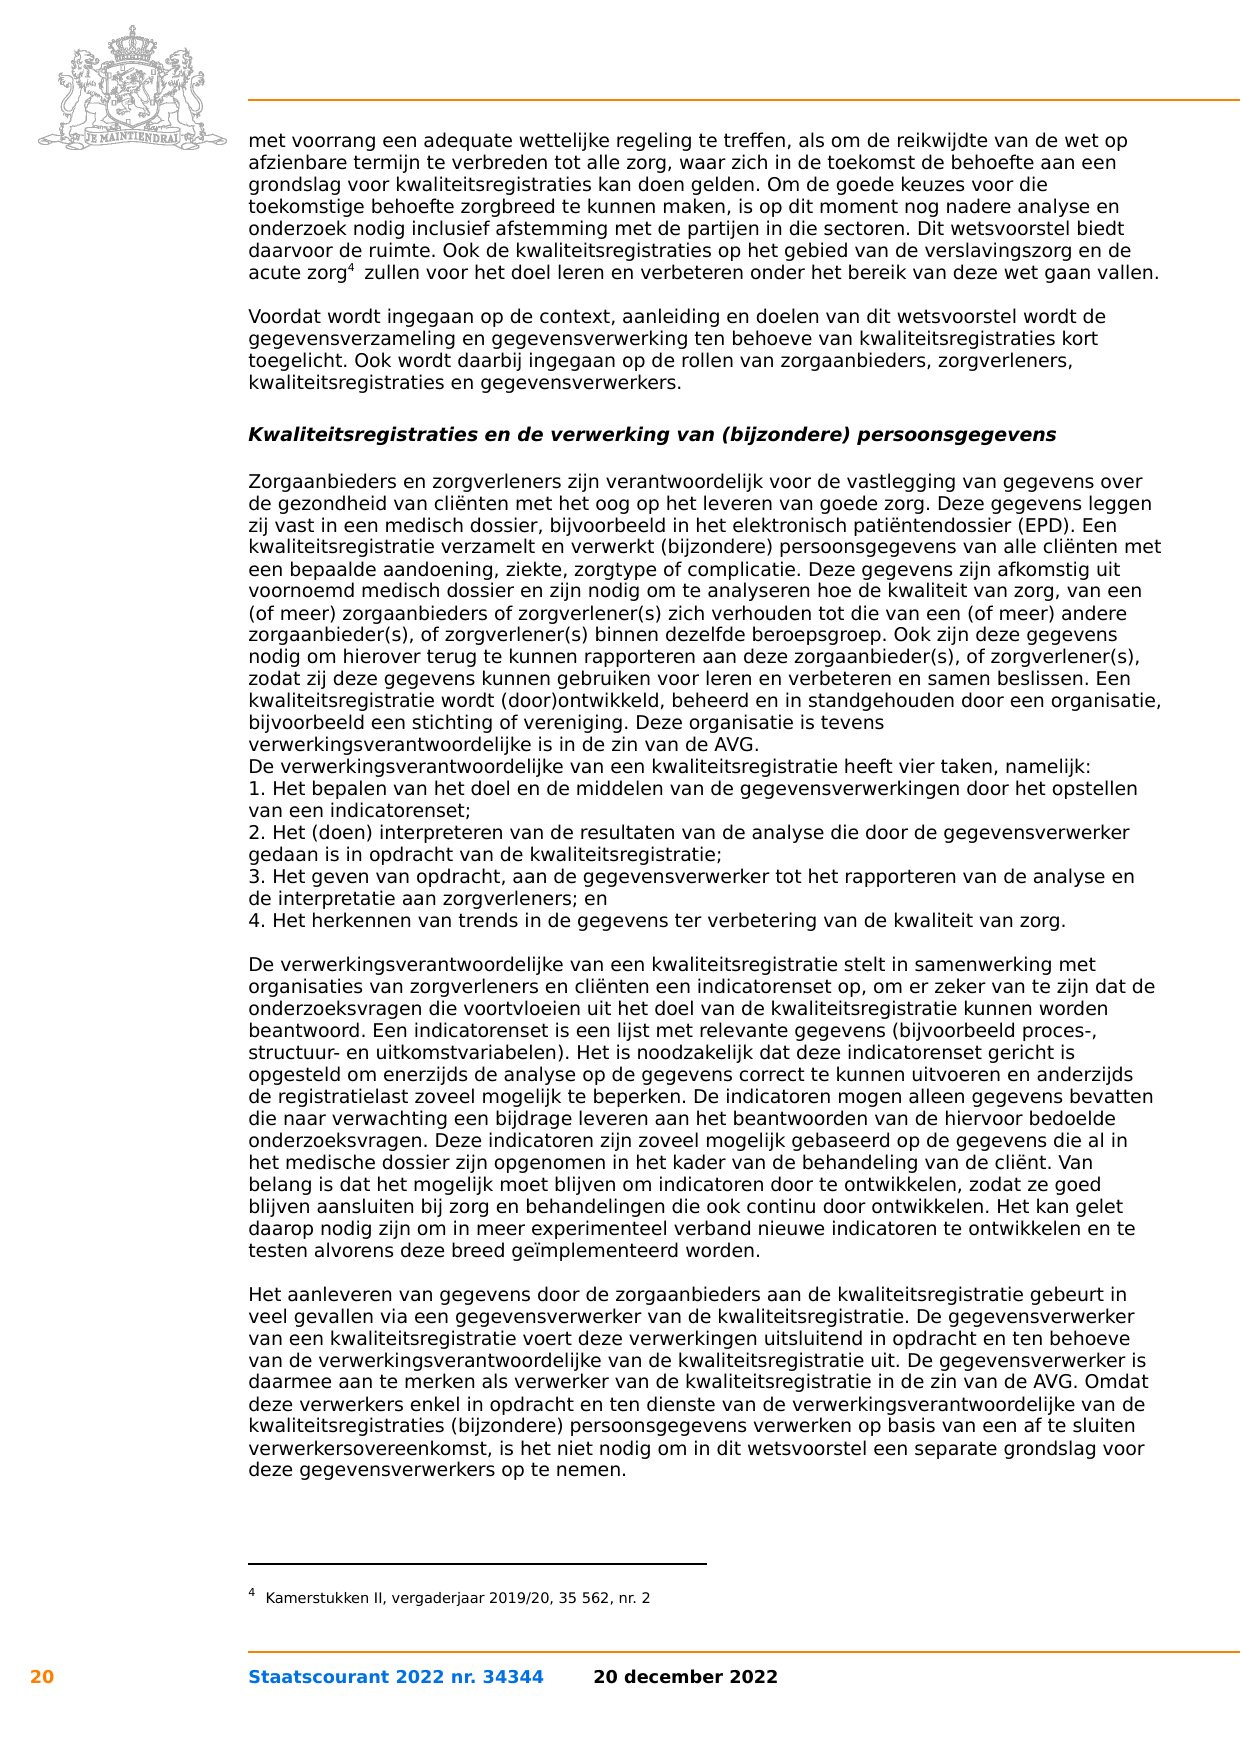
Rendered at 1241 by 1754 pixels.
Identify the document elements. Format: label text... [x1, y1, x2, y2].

text 2. Het (doen) interpreteren van de resultaten van de analyse die door de gegevensverwerker gedaan is in opdracht van de kwaliteitsregistratie; [248, 822, 1163, 866]
picture [38, 25, 227, 150]
text Zorgaanbieders en zorgverleners zijn verantwoordelijk voor de vastlegging van gegevens over de gezondheid van cliënten met het oog op het leveren van goede zorg. Deze gegevens leggen zij vast in een medisch dossier, bijvoorbeeld in het elektronisch patiëntendossier (EPD). Een kwaliteitsregistratie verzamelt en verwerkt (bijzondere) persoonsgegevens van alle cliënten met een bepaalde aandoening, ziekte, zorgtype of complicatie. Deze gegevens zijn afkomstig uit voornoemd medisch dossier en zijn nodig om te analyseren hoe de kwaliteit van zorg, van een (of meer) zorgaanbieders of zorgverlener(s) zich verhouden tot die van een (of meer) andere zorgaanbieder(s), of zorgverlener(s) binnen dezelfde beroepsgroep. Ook zijn deze gegevens nodig om hierover terug te kunnen rapporteren aan deze zorgaanbieder(s), of zorgverlener(s), zodat zij deze gegevens kunnen gebruiken voor leren en verbeteren en samen beslissen. Een kwaliteitsregistratie wordt (door)ontwikkeld, beheerd en in standgehouden door een organisatie, bijvoorbeeld een stichting of vereniging. Deze organisatie is tevens verwerkingsverantwoordelijke is in de zin van de AVG. [248, 471, 1163, 756]
text De verwerkingsverantwoordelijke van een kwaliteitsregistratie stelt in samenwerking met organisaties van zorgverleners en cliënten een indicatorenset op, om er zeker van te zijn dat de onderzoeksvragen die voortvloeien uit het doel van de kwaliteitsregistratie kunnen worden beantwoord. Een indicatorenset is een lijst met relevante gegevens (bijvoorbeeld proces-, structuur- en uitkomstvariabelen). Het is noodzakelijk dat deze indicatorenset gericht is opgesteld om enerzijds de analyse op de gegevens correct te kunnen uitvoeren en anderzijds de registratielast zoveel mogelijk te beperken. De indicatoren mogen alleen gegevens bevatten die naar verwachting een bijdrage leveren aan het beantwoorden van de hiervoor bedoelde onderzoeksvragen. Deze indicatoren zijn zoveel mogelijk gebaseerd op de gegevens die al in het medische dossier zijn opgenomen in het kader van de behandeling van de cliënt. Van belang is dat het mogelijk moet blijven om indicatoren door te ontwikkelen, zodat ze goed blijven aansluiten bij zorg en behandelingen die ook continu door ontwikkelen. Het kan gelet daarop nodig zijn om in meer experimenteel verband nieuwe indicatoren te ontwikkelen en te testen alvorens deze breed geïmplementeerd worden. [248, 954, 1163, 1262]
text Het aanleveren van gegevens door de zorgaanbieders aan de kwaliteitsregistratie gebeurt in veel gevallen via een gegevensverwerker van de kwaliteitsregistratie. De gegevensverwerker van een kwaliteitsregistratie voert deze verwerkingen uitsluitend in opdracht en ten behoeve van de verwerkingsverantwoordelijke van de kwaliteitsregistratie uit. De gegevensverwerker is daarmee aan te merken als verwerker van de kwaliteitsregistratie in de zin van de AVG. Omdat deze verwerkers enkel in opdracht en ten dienste van de verwerkingsverantwoordelijke van de kwaliteitsregistraties (bijzondere) persoonsgegevens verwerken op basis van een af te sluiten verwerkersovereenkomst, is het niet nodig om in dit wetsvoorstel een separate grondslag voor deze gegevensverwerkers op te nemen. [248, 1283, 1163, 1481]
text 1. Het bepalen van het doel en de middelen van de gegevensverwerkingen door het opstellen van een indicatorenset; [248, 778, 1163, 822]
text Kamerstukken II, vergaderjaar 2019/20, 35 562, nr. 2 [248, 1586, 1163, 1608]
text 4. Het herkennen van trends in de gegevens ter verbetering van de kwaliteit van zorg. [248, 910, 1163, 932]
text De verwerkingsverantwoordelijke van een kwaliteitsregistratie heeft vier taken, namelijk: [248, 756, 1163, 778]
subtitle Kwaliteitsregistraties en de verwerking van (bijzondere) persoonsgegevens [248, 423, 1163, 446]
text met voorrang een adequate wettelijke regeling te treffen, als om de reikwijdte van de wet op afzienbare termijn te verbreden tot alle zorg, waar zich in de toekomst de behoefte aan een grondslag voor kwaliteitsregistraties kan doen gelden. Om de goede keuzes voor die toekomstige behoefte zorgbreed te kunnen maken, is op dit moment nog nadere analyse en onderzoek nodig inclusief afstemming met de partijen in die sectoren. Dit wetsvoorstel biedt daarvoor de ruimte. Ook de kwaliteitsregistraties op het gebied van de verslavingszorg en de acute zorg zullen voor het doel leren en verbeteren onder het bereik van deze wet gaan vallen. [248, 130, 1163, 284]
text 3. Het geven van opdracht, aan de gegevensverwerker tot het rapporteren van de analyse en de interpretatie aan zorgverleners; en [248, 866, 1163, 910]
text Voordat wordt ingegaan op de context, aanleiding en doelen van dit wetsvoorstel wordt de gegevensverzameling en gegevensverwerking ten behoeve van kwaliteitsregistraties kort toegelicht. Ook wordt daarbij ingegaan op de rollen van zorgaanbieders, zorgverleners, kwaliteitsregistraties en gegevensverwerkers. [248, 306, 1163, 393]
